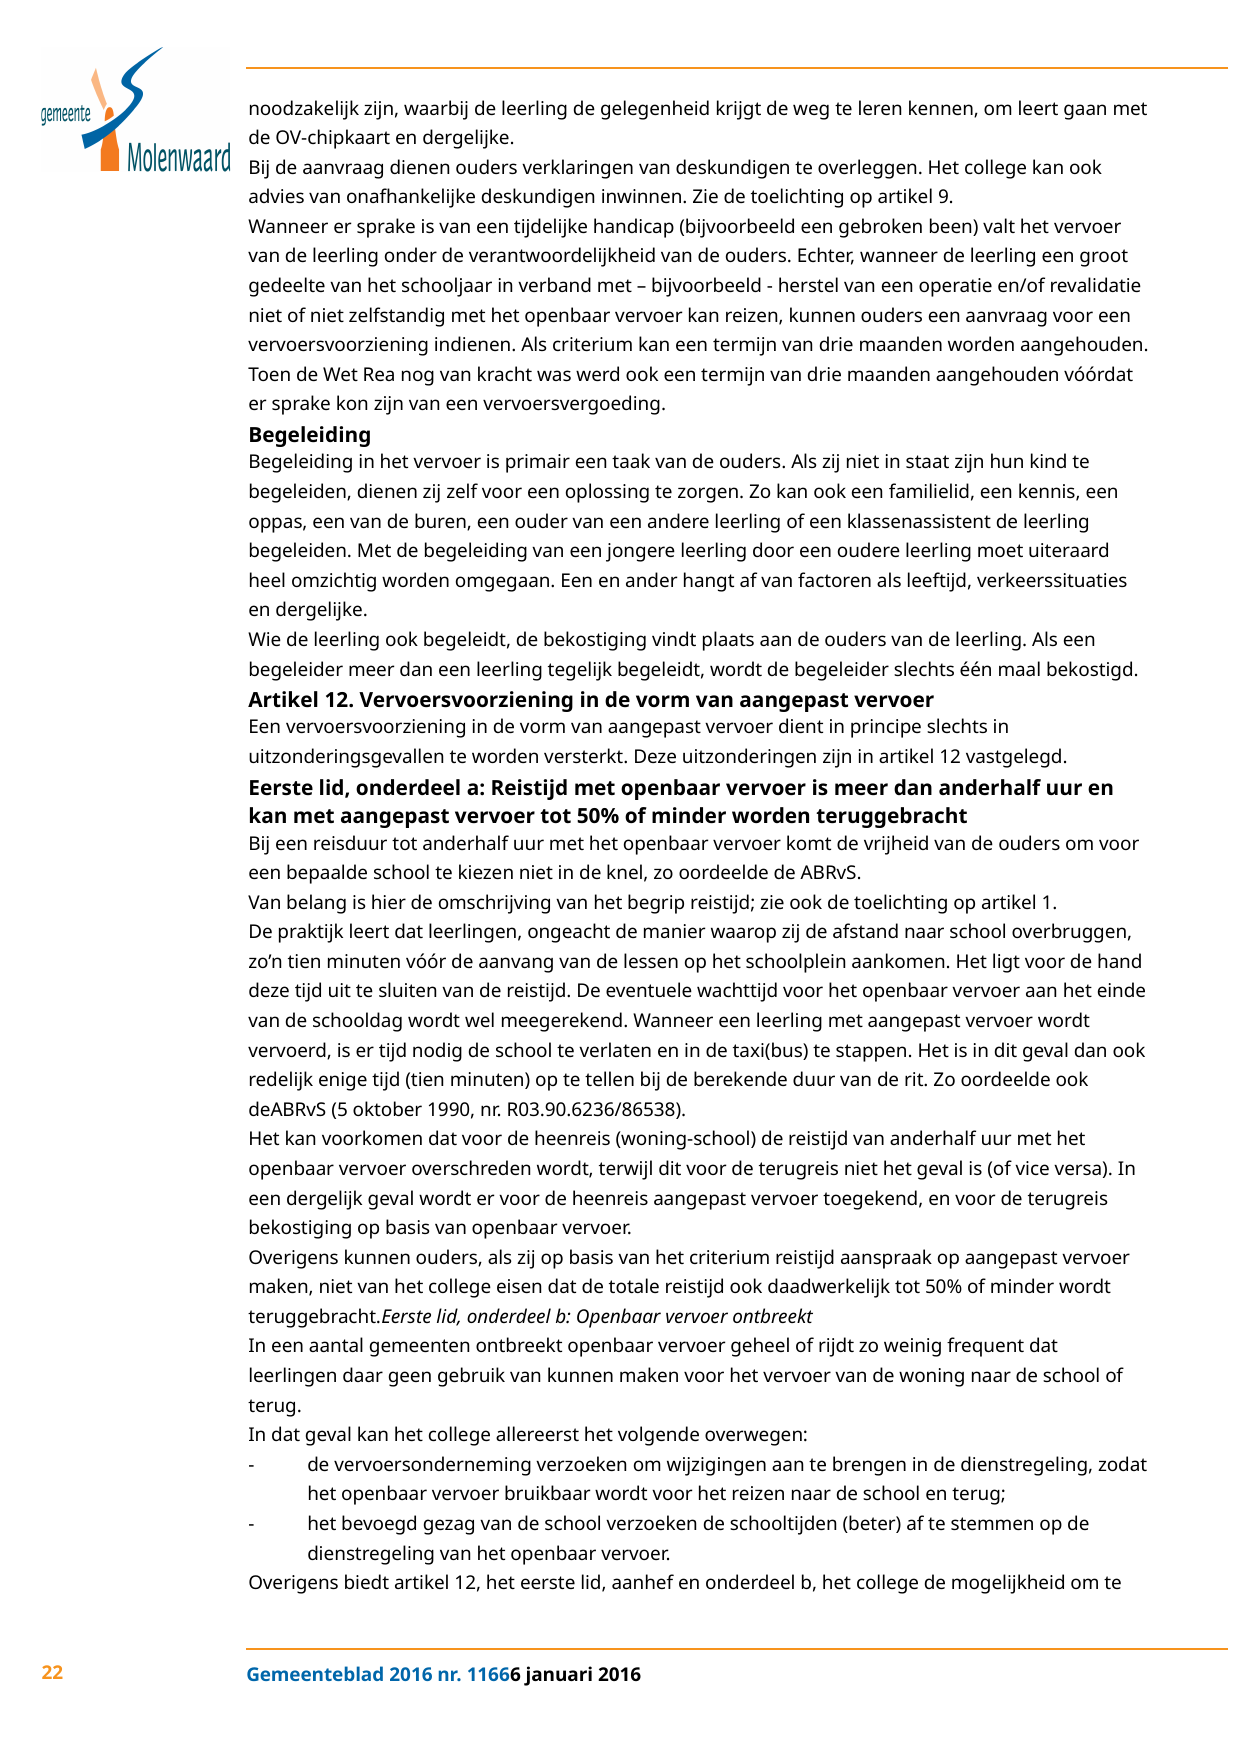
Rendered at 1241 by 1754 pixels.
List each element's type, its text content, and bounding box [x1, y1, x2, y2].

text Bij een reisduur tot anderhalf uur met het openbaar vervoer komt de vrijheid van de ouders om voor een bepaalde school te kiezen niet in de knel, zo oordeelde de ABRvS. [248, 830, 1152, 885]
text Het kan voorkomen dat voor de heenreis (woning-school) de reistijd van anderhalf uur met het openbaar vervoer overschreden wordt, terwijl dit voor de terugreis niet het geval is (of vice versa). In een dergelijk geval wordt er voor de heenreis aangepast vervoer toegekend, en voor de terugreis bekostiging op basis van openbaar vervoer. [248, 1126, 1152, 1240]
text Overigens biedt artikel 12, het eerste lid, aanhef en onderdeel b, het college de mogelijkheid om te [248, 1569, 1152, 1595]
text Begeleiding [248, 420, 1152, 449]
text In een aantal gemeenten ontbreekt openbaar vervoer geheel of rijdt zo weinig frequent dat leerlingen daar geen gebruik van kunnen maken voor het vervoer van de woning naar de school of terug. [248, 1333, 1152, 1418]
text Wie de leerling ook begeleidt, de bekostiging vindt plaats aan de ouders van de leerling. Als een begeleider meer dan een leerling tegelijk begeleidt, wordt de begeleider slechts één maal bekostigd. [248, 626, 1152, 681]
text Eerste lid, onderdeel a: Reistijd met openbaar vervoer is meer dan anderhalf uur en kan met aangepast vervoer tot 50% of minder worden teruggebracht [248, 773, 1152, 830]
text In dat geval kan het college allereerst het volgende overwegen: [248, 1421, 1152, 1447]
text Bij de aanvraag dienen ouders verklaringen van deskundigen te overleggen. Het college kan ook advies van onafhankelijke deskundigen inwinnen. Zie de toelichting op artikel 9. [248, 154, 1152, 209]
list het bevoegd gezag van de school verzoeken de schooltijden (beter) af te stemmen op de dienstregeling van het openbaar vervoer. [248, 1510, 1152, 1566]
text Een vervoersvoorziening in de vorm van aangepast vervoer dient in principe slechts in uitzonderingsgevallen te worden versterkt. Deze uitzonderingen zijn in artikel 12 vastgelegd. [248, 714, 1152, 769]
text Van belang is hier de omschrijving van het begrip reistijd; zie ook de toelichting op artikel 1. [248, 889, 1152, 915]
text Artikel 12. Vervoersvoorziening in de vorm van aangepast vervoer [248, 685, 1152, 714]
picture [41, 47, 231, 172]
text Wanneer er sprake is van een tijdelijke handicap (bijvoorbeeld een gebroken been) valt het vervoer van de leerling onder de verantwoordelijkheid van de ouders. Echter, wanneer de leerling een groot gedeelte van het schooljaar in verband met – bijvoorbeeld - herstel van een operatie en/of revalidatie niet of niet zelfstandig met het openbaar vervoer kan reizen, kunnen ouders een aanvraag voor een vervoersvoorziening indienen. Als criterium kan een termijn van drie maanden worden aangehouden. Toen de Wet Rea nog van kracht was werd ook een termijn van drie maanden aangehouden vóórdat er sprake kon zijn van een vervoersvergoeding. [248, 213, 1152, 416]
list de vervoersonderneming verzoeken om wijzigingen aan te brengen in de dienstregeling, zodat het openbaar vervoer bruikbaar wordt voor het reizen naar de school en terug; [248, 1451, 1152, 1506]
text Overigens kunnen ouders, als zij op basis van het criterium reistijd aanspraak op aangepast vervoer maken, niet van het college eisen dat de totale reistijd ook daadwerkelijk tot 50% of minder wordt teruggebracht.Eerste lid, onderdeel b: Openbaar vervoer ontbreekt [248, 1244, 1152, 1329]
text Begeleiding in het vervoer is primair een taak van de ouders. Als zij niet in staat zijn hun kind te begeleiden, dienen zij zelf voor een oplossing te zorgen. Zo kan ook een familielid, een kennis, een oppas, een van de buren, een ouder van een andere leerling of een klassenassistent de leerling begeleiden. Met de begeleiding van een jongere leerling door een oudere leerling moet uiteraard heel omzichtig worden omgegaan. Een en ander hangt af van factoren als leeftijd, verkeerssituaties en dergelijke. [248, 449, 1152, 622]
text De praktijk leert dat leerlingen, ongeacht de manier waarop zij de afstand naar school overbruggen, zo’n tien minuten vóór de aanvang van de lessen op het schoolplein aankomen. Het ligt voor de hand deze tijd uit te sluiten van de reistijd. De eventuele wachttijd voor het openbaar vervoer aan het einde van de schooldag wordt wel meegerekend. Wanneer een leerling met aangepast vervoer wordt vervoerd, is er tijd nodig de school te verlaten en in de taxi(bus) te stappen. Het is in dit geval dan ook redelijk enige tijd (tien minuten) op te tellen bij de berekende duur van de rit. Zo oordeelde ook deABRvS (5 oktober 1990, nr. R03.90.6236/86538). [248, 918, 1152, 1122]
text noodzakelijk zijn, waarbij de leerling de gelegenheid krijgt de weg te leren kennen, om leert gaan met de OV-chipkaart en dergelijke. [248, 95, 1152, 150]
